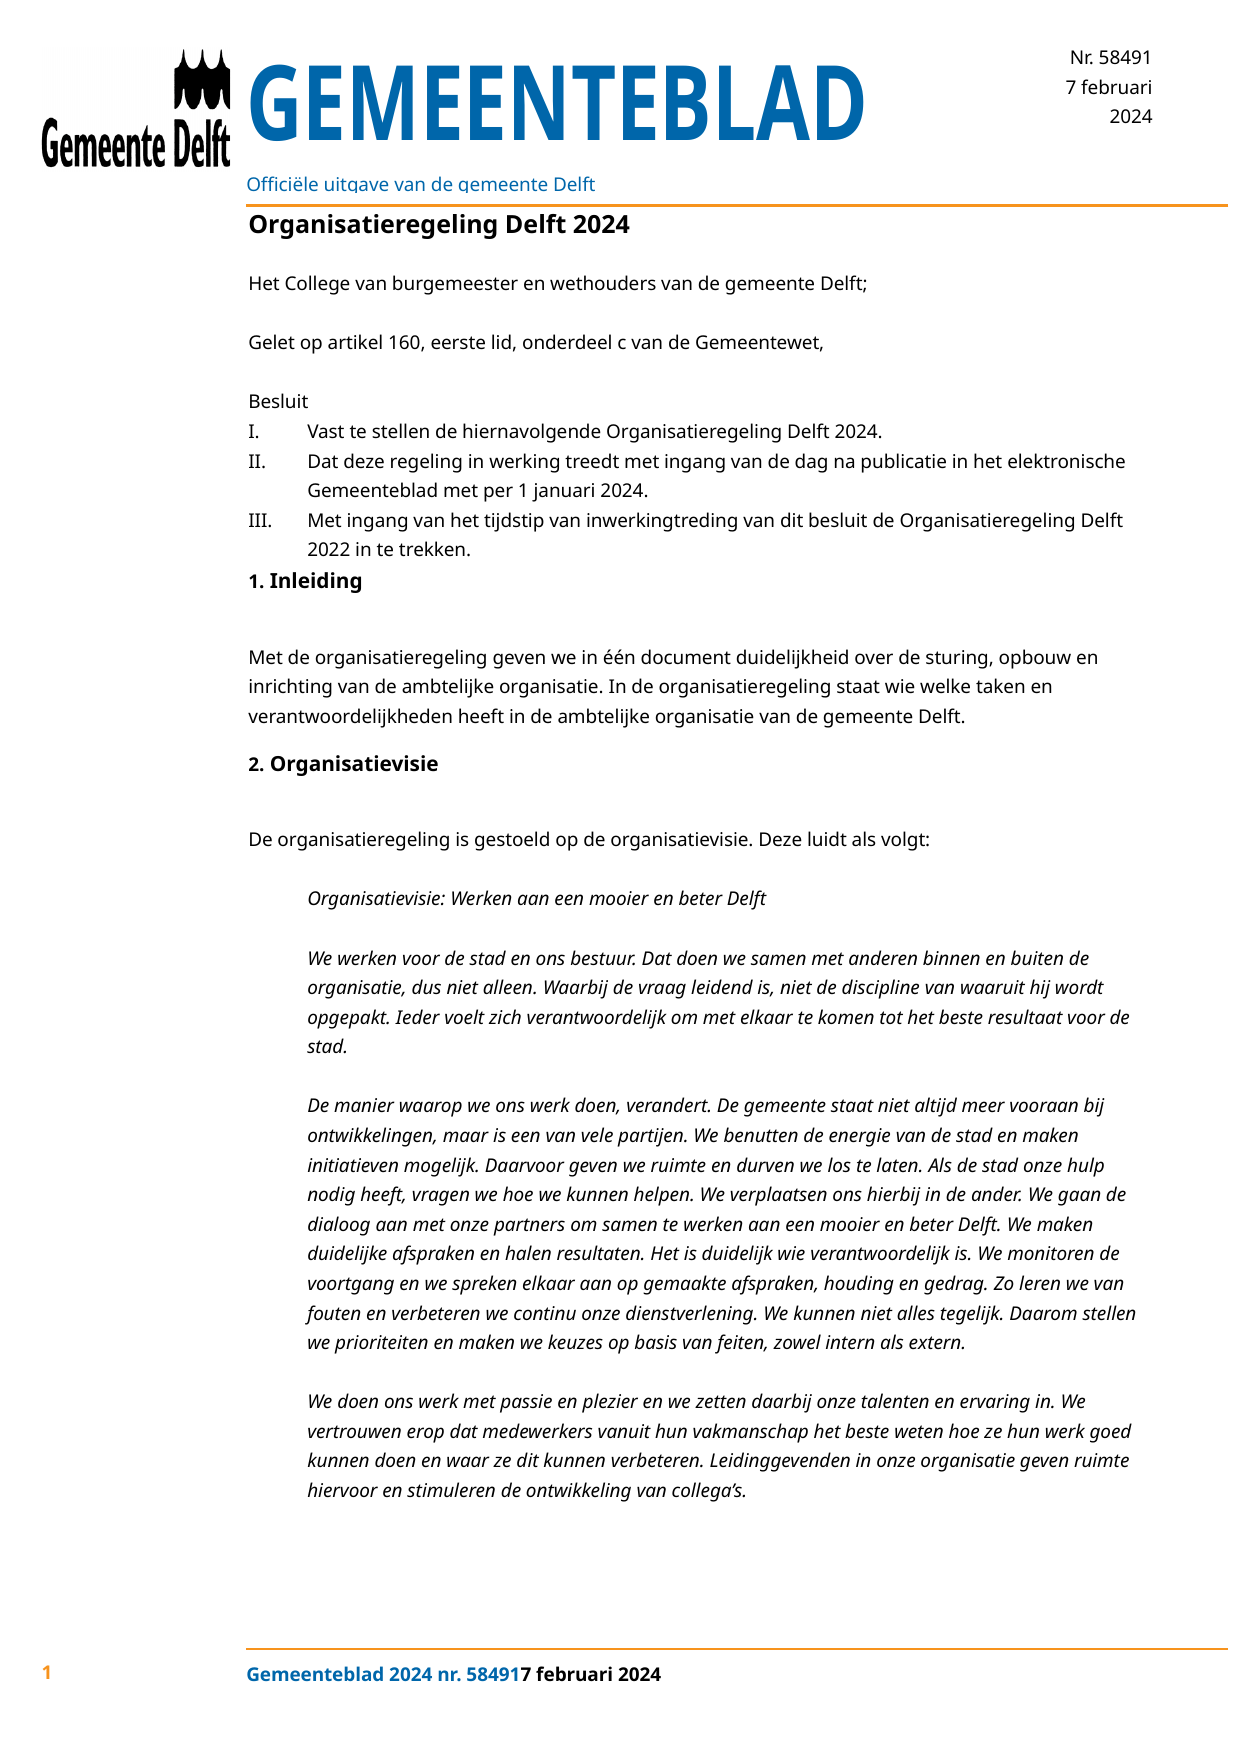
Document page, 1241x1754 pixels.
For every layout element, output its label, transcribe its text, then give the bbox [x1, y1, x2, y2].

text 2. Organisatievisie [248, 749, 1152, 777]
list We doen ons werk met passie en plezier en we zetten daarbij onze talenten en ervaring in. We vertrouwen erop dat medewerkers vanuit hun vakmanschap het beste weten hoe ze hun werk goed kunnen doen en waar ze dit kunnen verbeteren. Leidinggevenden in onze organisatie geven ruimte hiervoor en stimuleren de ontwikkeling van collega’s. [248, 1388, 1152, 1503]
text Besluit [248, 389, 1152, 414]
list We werken voor de stad en ons bestuur. Dat doen we samen met anderen binnen en buiten de organisatie, dus niet alleen. Waarbij de vraag leidend is, niet de discipline van waaruit hij wordt opgepakt. Ieder voelt zich verantwoordelijk om met elkaar te komen tot het beste resultaat voor de stad. [248, 945, 1152, 1059]
text Organisatieregeling Delft 2024 [248, 207, 1152, 241]
list Vast te stellen de hiernavolgende Organisatieregeling Delft 2024. [248, 418, 1152, 444]
text 1. Inleiding [248, 566, 1152, 594]
picture [41, 47, 231, 172]
text Gelet op artikel 160, eerste lid, onderdeel c van de Gemeentewet, [248, 329, 1152, 355]
text Met de organisatieregeling geven we in één document duidelijkheid over de sturing, opbouw en inrichting van de ambtelijke organisatie. In de organisatieregeling staat wie welke taken en verantwoordelijkheden heeft in de ambtelijke organisatie van de gemeente Delft. [248, 644, 1152, 729]
text Het College van burgemeester en wethouders van de gemeente Delft; [248, 270, 1152, 296]
list De manier waarop we ons werk doen, verandert. De gemeente staat niet altijd meer vooraan bij ontwikkelingen, maar is een van vele partijen. We benutten de energie van de stad en maken initiatieven mogelijk. Daarvoor geven we ruimte en durven we los te laten. Als de stad onze hulp nodig heeft, vragen we hoe we kunnen helpen. We verplaatsen ons hierbij in de ander. We gaan de dialoog aan met onze partners om samen te werken aan een mooier en beter Delft. We maken duidelijke afspraken en halen resultaten. Het is duidelijk wie verantwoordelijk is. We monitoren de voortgang en we spreken elkaar aan op gemaakte afspraken, houding en gedrag. Zo leren we van fouten en verbeteren we continu onze dienstverlening. We kunnen niet alles tegelijk. Daarom stellen we prioriteiten en maken we keuzes op basis van feiten, zowel intern als extern. [248, 1093, 1152, 1355]
text De organisatieregeling is gestoeld op de organisatievisie. Deze luidt als volgt: [248, 826, 1152, 852]
list Met ingang van het tijdstip van inwerkingtreding van dit besluit de Organisatieregeling Delft 2022 in te trekken. [248, 507, 1152, 562]
list Organisatievisie: Werken aan een mooier en beter Delft [248, 886, 1152, 911]
list Dat deze regeling in werking treedt met ingang van de dag na publicatie in het elektronische Gemeenteblad met per 1 januari 2024. [248, 448, 1152, 503]
